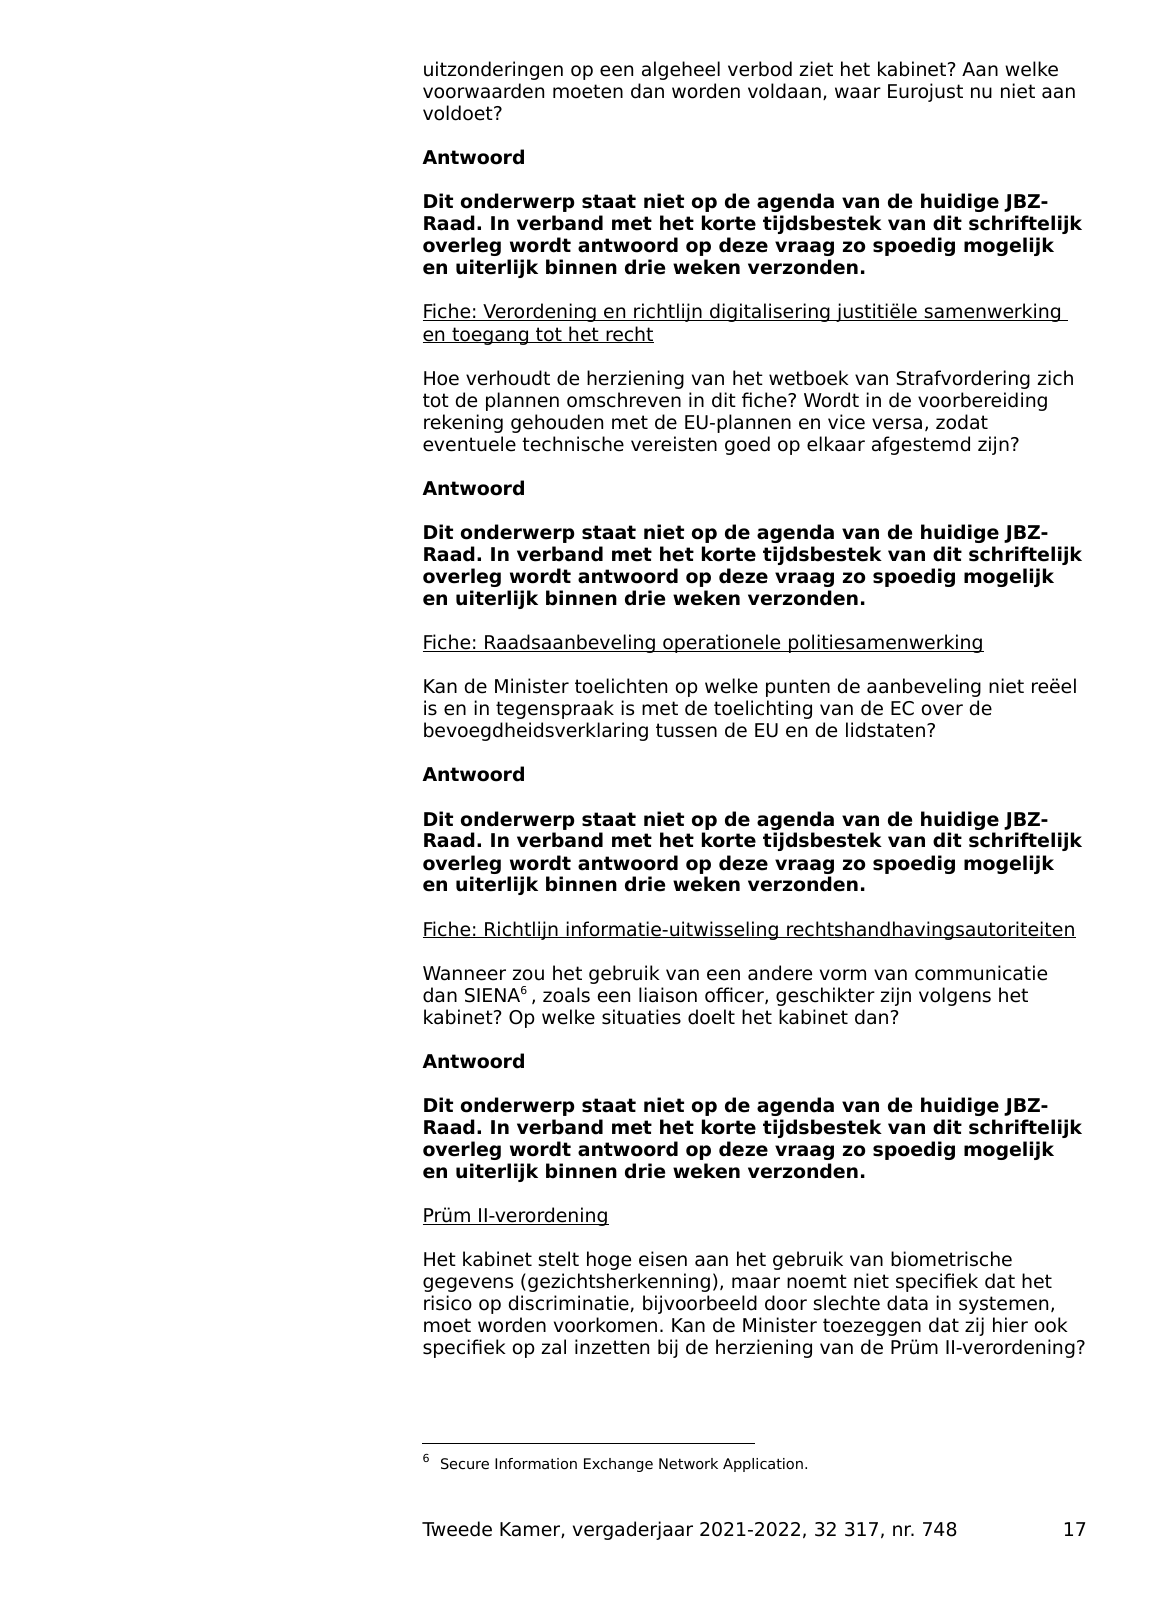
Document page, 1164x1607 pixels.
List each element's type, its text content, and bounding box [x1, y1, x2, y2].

text Wanneer zou het gebruik van een andere vorm van communicatie dan SIENA, zoals een liaison officer, geschikter zijn volgens het kabinet? Op welke situaties doelt het kabinet dan? [422, 963, 1087, 1029]
text Dit onderwerp staat niet op de agenda van de huidige JBZ-Raad. In verband met het korte tijdsbestek van dit schriftelijk overleg wordt antwoord op deze vraag zo spoedig mogelijk en uiterlijk binnen drie weken verzonden. [422, 191, 1087, 279]
subtitle Antwoord [422, 478, 1087, 500]
subtitle Antwoord [422, 1051, 1087, 1073]
subtitle Fiche: Raadsaanbeveling operationele politiesamenwerking [422, 632, 1087, 654]
text Dit onderwerp staat niet op de agenda van de huidige JBZ-Raad. In verband met het korte tijdsbestek van dit schriftelijk overleg wordt antwoord op deze vraag zo spoedig mogelijk en uiterlijk binnen drie weken verzonden. [422, 522, 1087, 610]
text Hoe verhoudt de herziening van het wetboek van Strafvordering zich tot de plannen omschreven in dit fiche? Wordt in de voorbereiding rekening gehouden met de EU-plannen en vice versa, zodat eventuele technische vereisten goed op elkaar afgestemd zijn? [422, 368, 1087, 456]
subtitle Antwoord [422, 764, 1087, 786]
subtitle Fiche: Verordening en richtlijn digitalisering justitiële samenwerking en toegang tot het recht [422, 301, 1087, 345]
subtitle Antwoord [422, 147, 1087, 169]
text Dit onderwerp staat niet op de agenda van de huidige JBZ-Raad. In verband met het korte tijdsbestek van dit schriftelijk overleg wordt antwoord op deze vraag zo spoedig mogelijk en uiterlijk binnen drie weken verzonden. [422, 1095, 1087, 1183]
text Kan de Minister toelichten op welke punten de aanbeveling niet reëel is en in tegenspraak is met de toelichting van de EC over de bevoegdheidsverklaring tussen de EU en de lidstaten? [422, 676, 1087, 742]
subtitle Fiche: Richtlijn informatie-uitwisseling rechtshandhavingsautoriteiten [422, 918, 1087, 941]
text Secure Information Exchange Network Application. [422, 1452, 1087, 1474]
text uitzonderingen op een algeheel verbod ziet het kabinet? Aan welke voorwaarden moeten dan worden voldaan, waar Eurojust nu niet aan voldoet? [422, 59, 1087, 125]
text Dit onderwerp staat niet op de agenda van de huidige JBZ-Raad. In verband met het korte tijdsbestek van dit schriftelijk overleg wordt antwoord op deze vraag zo spoedig mogelijk en uiterlijk binnen drie weken verzonden. [422, 808, 1087, 896]
subtitle Prüm II-verordening [422, 1205, 1087, 1227]
text Het kabinet stelt hoge eisen aan het gebruik van biometrische gegevens (gezichtsherkenning), maar noemt niet specifiek dat het risico op discriminatie, bijvoorbeeld door slechte data in systemen, moet worden voorkomen. Kan de Minister toezeggen dat zij hier ook specifiek op zal inzetten bij de herziening van de Prüm II-verordening? [422, 1249, 1087, 1359]
